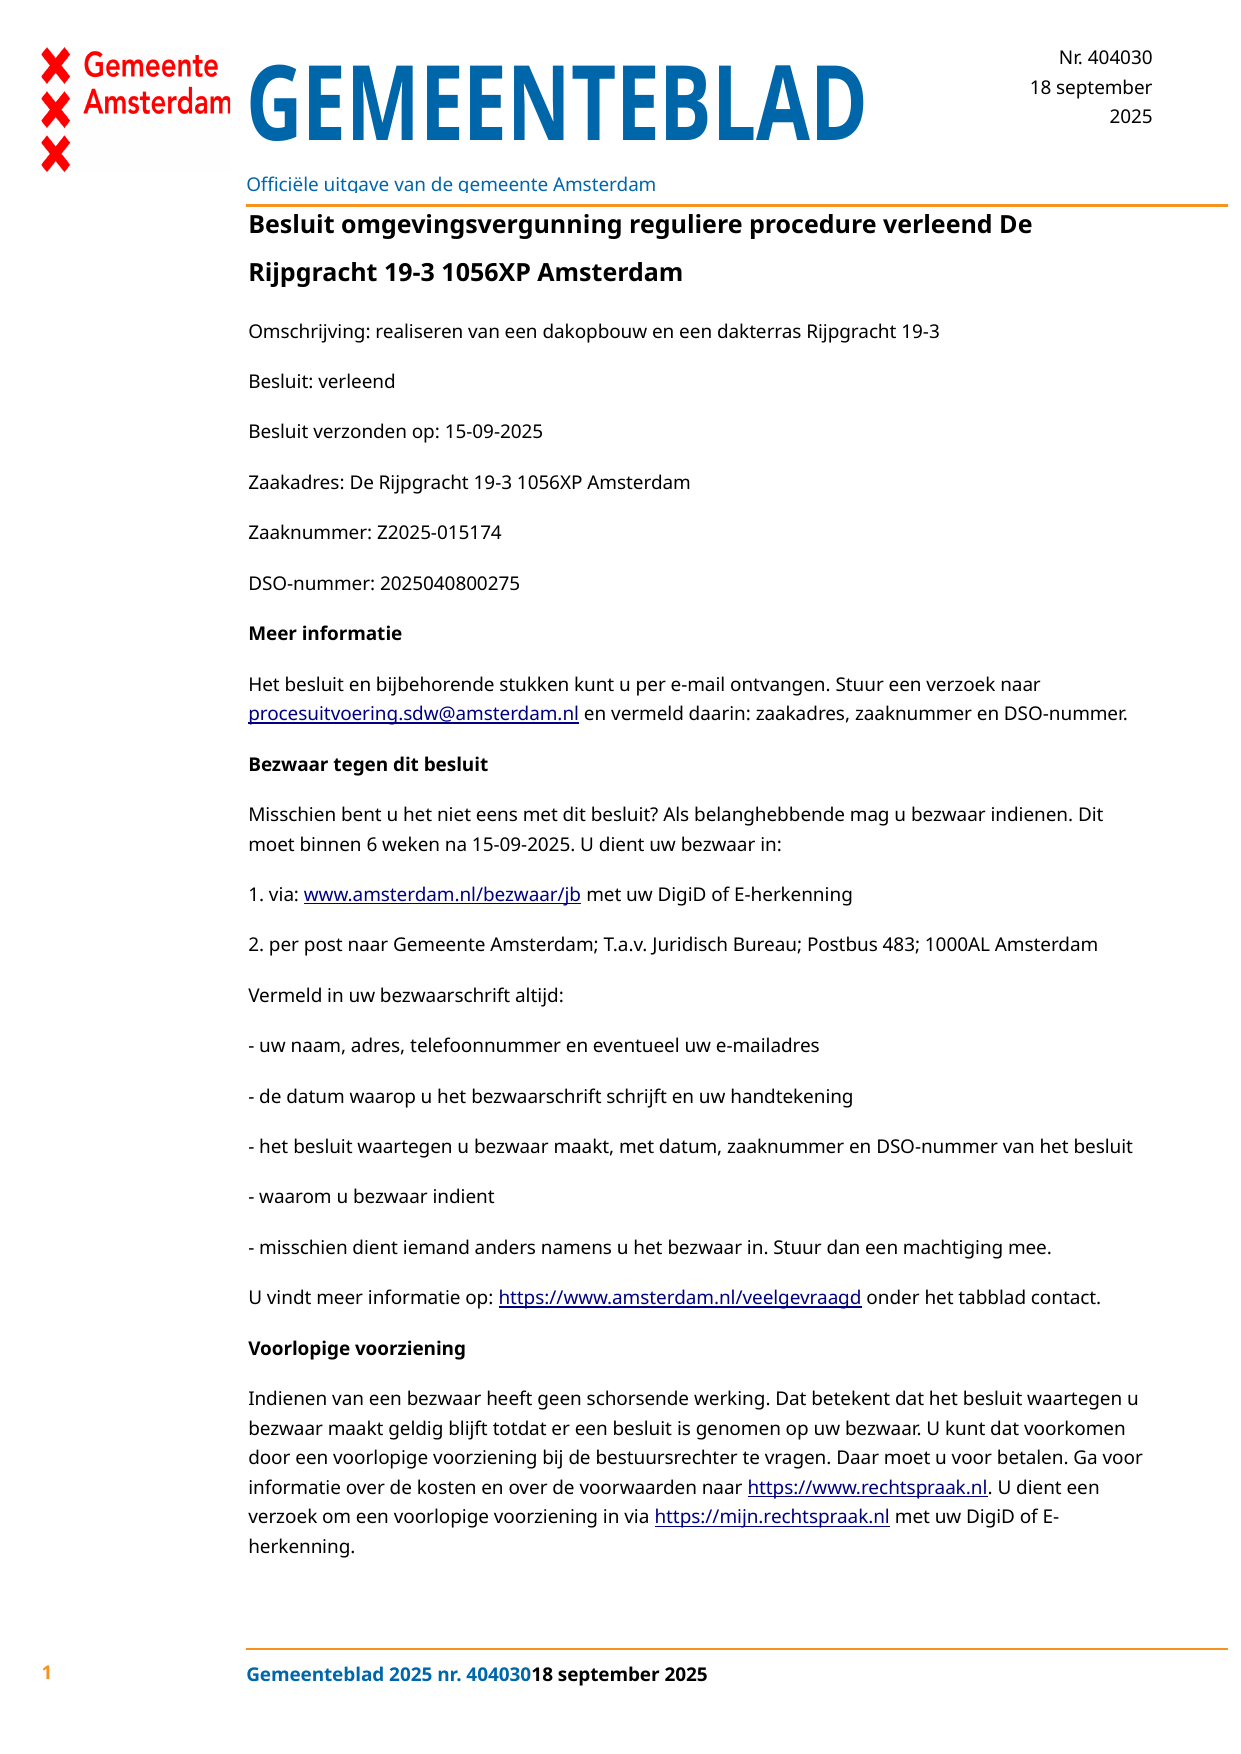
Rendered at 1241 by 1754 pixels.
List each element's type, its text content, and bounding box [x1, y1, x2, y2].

text Besluit: verleend [248, 368, 1152, 394]
text - misschien dient iemand anders namens u het bezwaar in. Stuur dan een machtiging mee. [248, 1234, 1152, 1260]
text 1. via: www.amsterdam.nl/bezwaar/jb met uw DigiD of E-herkenning [248, 881, 1152, 907]
picture [41, 47, 231, 172]
text Indienen van een bezwaar heeft geen schorsende werking. Dat betekent dat het besluit waartegen u bezwaar maakt geldig blijft totdat er een besluit is genomen op uw bezwaar. U kunt dat voorkomen door een voorlopige voorziening bij de bestuursrechter te vragen. Daar moet u voor betalen. Ga voor informatie over de kosten en over de voorwaarden naar https://www.rechtspraak.nl. U dient een verzoek om een voorlopige voorziening in via https://mijn.rechtspraak.nl met uw DigiD of E-herkenning. [248, 1385, 1152, 1559]
text - het besluit waartegen u bezwaar maakt, met datum, zaaknummer en DSO-nummer van het besluit [248, 1133, 1152, 1159]
text Meer informatie [248, 620, 1152, 646]
text U vindt meer informatie op: https://www.amsterdam.nl/veelgevraagd onder het tabblad contact. [248, 1284, 1152, 1310]
text - uw naam, adres, telefoonnummer en eventueel uw e-mailadres [248, 1032, 1152, 1058]
text Besluit omgevingsvergunning reguliere procedure verleend De Rijpgracht 19-3 1056XP Amsterdam [248, 207, 1152, 288]
text Besluit verzonden op: 15-09-2025 [248, 419, 1152, 444]
text 2. per post naar Gemeente Amsterdam; T.a.v. Juridisch Bureau; Postbus 483; 1000AL Amsterdam [248, 932, 1152, 957]
text Vermeld in uw bezwaarschrift altijd: [248, 982, 1152, 1008]
text Misschien bent u het niet eens met dit besluit? Als belanghebbende mag u bezwaar indienen. Dit moet binnen 6 weken na 15-09-2025. U dient uw bezwaar in: [248, 801, 1152, 857]
text Voorlopige voorziening [248, 1335, 1152, 1361]
text Zaaknummer: Z2025-015174 [248, 519, 1152, 545]
text Zaakadres: De Rijpgracht 19-3 1056XP Amsterdam [248, 469, 1152, 495]
text DSO-nummer: 2025040800275 [248, 570, 1152, 596]
text Omschrijving: realiseren van een dakopbouw en een dakterras Rijpgracht 19-3 [248, 318, 1152, 344]
text Het besluit en bijbehorende stukken kunt u per e-mail ontvangen. Stuur een verzoek naar procesuitvoering.sdw@amsterdam.nl en vermeld daarin: zaakadres, zaaknummer en DSO-nummer. [248, 671, 1152, 726]
text Bezwaar tegen dit besluit [248, 751, 1152, 777]
text - waarom u bezwaar indient [248, 1184, 1152, 1209]
text - de datum waarop u het bezwaarschrift schrijft en uw handtekening [248, 1083, 1152, 1109]
